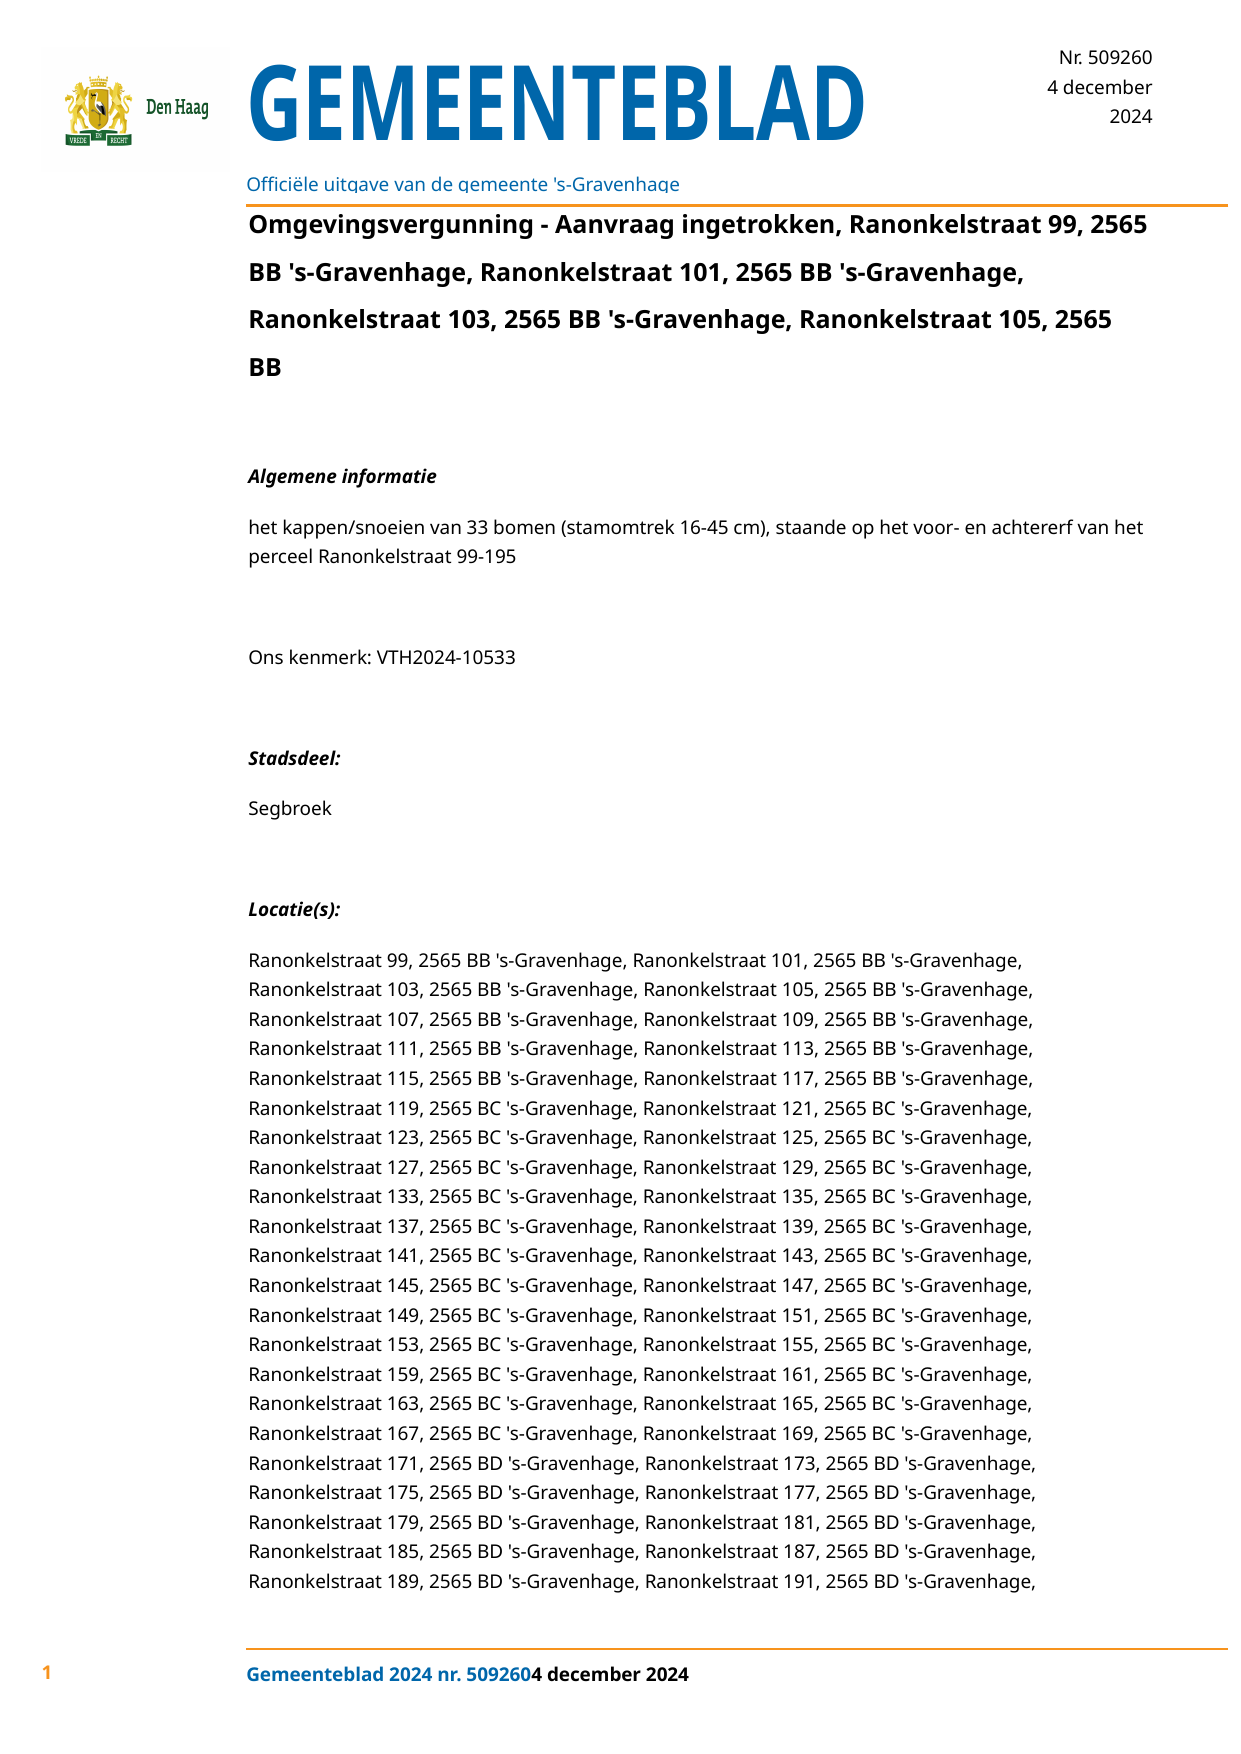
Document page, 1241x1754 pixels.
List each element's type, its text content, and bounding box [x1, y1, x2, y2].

text Ranonkelstraat 99, 2565 BB 's-Gravenhage, Ranonkelstraat 101, 2565 BB 's-Gravenhage, Ranonkelstraat 103, 2565 BB 's-Gravenhage, Ranonkelstraat 105, 2565 BB 's-Gravenhage, Ranonkelstraat 107, 2565 BB 's-Gravenhage, Ranonkelstraat 109, 2565 BB 's-Gravenhage, Ranonkelstraat 111, 2565 BB 's-Gravenhage, Ranonkelstraat 113, 2565 BB 's-Gravenhage, Ranonkelstraat 115, 2565 BB 's-Gravenhage, Ranonkelstraat 117, 2565 BB 's-Gravenhage, Ranonkelstraat 119, 2565 BC 's-Gravenhage, Ranonkelstraat 121, 2565 BC 's-Gravenhage, Ranonkelstraat 123, 2565 BC 's-Gravenhage, Ranonkelstraat 125, 2565 BC 's-Gravenhage, Ranonkelstraat 127, 2565 BC 's-Gravenhage, Ranonkelstraat 129, 2565 BC 's-Gravenhage, Ranonkelstraat 133, 2565 BC 's-Gravenhage, Ranonkelstraat 135, 2565 BC 's-Gravenhage, Ranonkelstraat 137, 2565 BC 's-Gravenhage, Ranonkelstraat 139, 2565 BC 's-Gravenhage, Ranonkelstraat 141, 2565 BC 's-Gravenhage, Ranonkelstraat 143, 2565 BC 's-Gravenhage, Ranonkelstraat 145, 2565 BC 's-Gravenhage, Ranonkelstraat 147, 2565 BC 's-Gravenhage, Ranonkelstraat 149, 2565 BC 's-Gravenhage, Ranonkelstraat 151, 2565 BC 's-Gravenhage, Ranonkelstraat 153, 2565 BC 's-Gravenhage, Ranonkelstraat 155, 2565 BC 's-Gravenhage, Ranonkelstraat 159, 2565 BC 's-Gravenhage, Ranonkelstraat 161, 2565 BC 's-Gravenhage, Ranonkelstraat 163, 2565 BC 's-Gravenhage, Ranonkelstraat 165, 2565 BC 's-Gravenhage, Ranonkelstraat 167, 2565 BC 's-Gravenhage, Ranonkelstraat 169, 2565 BC 's-Gravenhage, Ranonkelstraat 171, 2565 BD 's-Gravenhage, Ranonkelstraat 173, 2565 BD 's-Gravenhage, Ranonkelstraat 175, 2565 BD 's-Gravenhage, Ranonkelstraat 177, 2565 BD 's-Gravenhage, Ranonkelstraat 179, 2565 BD 's-Gravenhage, Ranonkelstraat 181, 2565 BD 's-Gravenhage, Ranonkelstraat 185, 2565 BD 's-Gravenhage, Ranonkelstraat 187, 2565 BD 's-Gravenhage, Ranonkelstraat 189, 2565 BD 's-Gravenhage, Ranonkelstraat 191, 2565 BD 's-Gravenhage, [248, 947, 1152, 1594]
text het kappen/snoeien van 33 bomen (stamomtrek 16-45 cm), staande op het voor- en achtererf van het perceel Ranonkelstraat 99-195 [248, 514, 1152, 569]
picture [41, 47, 231, 172]
text Locatie(s): [248, 896, 1152, 922]
text Ons kenmerk: VTH2024-10533 [248, 644, 1152, 670]
text Stadsdeel: [248, 745, 1152, 771]
text Segbroek [248, 796, 1152, 821]
text Omgevingsvergunning - Aanvraag ingetrokken, Ranonkelstraat 99, 2565 BB 's-Gravenhage, Ranonkelstraat 101, 2565 BB 's-Gravenhage, Ranonkelstraat 103, 2565 BB 's-Gravenhage, Ranonkelstraat 105, 2565 BB [248, 207, 1152, 384]
text Algemene informatie [248, 463, 1152, 489]
